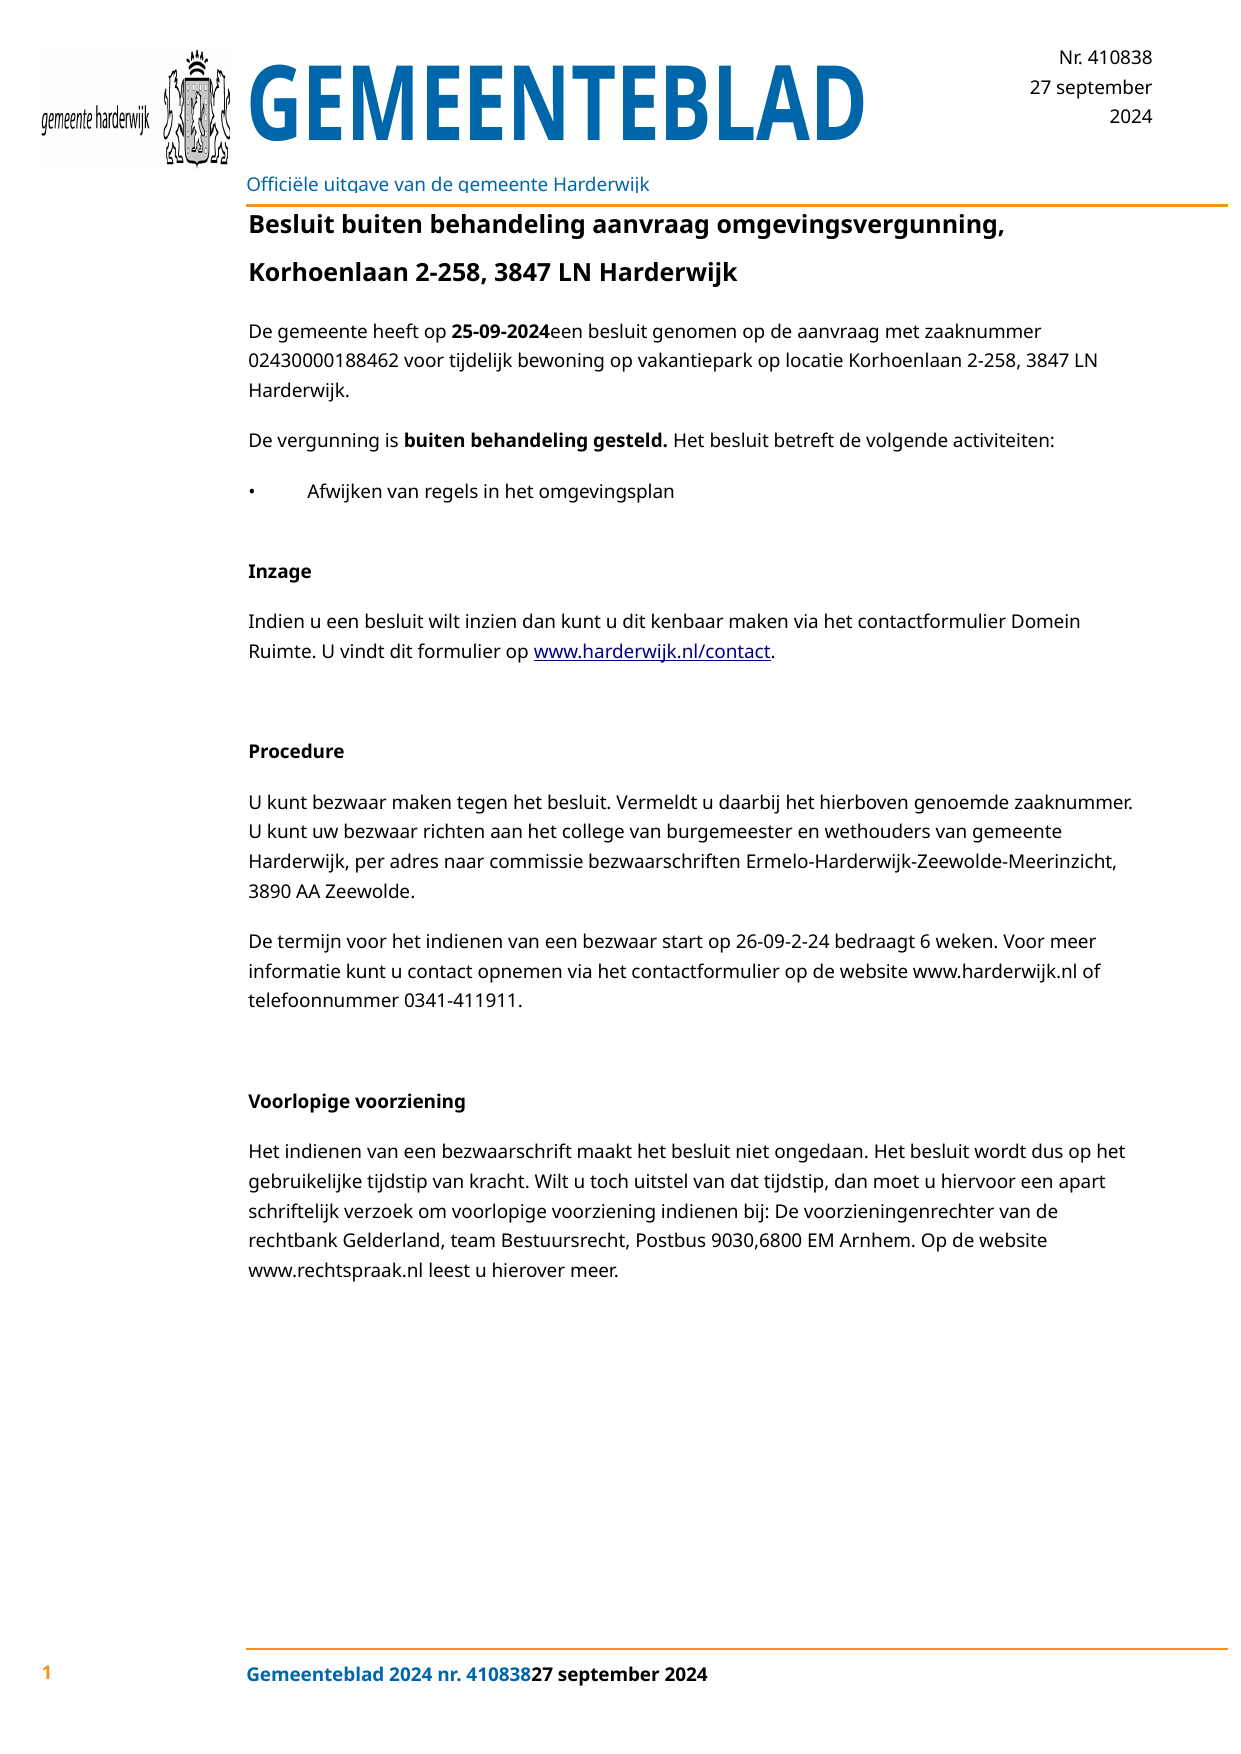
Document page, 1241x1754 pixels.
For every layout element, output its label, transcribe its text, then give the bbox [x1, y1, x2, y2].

picture [41, 47, 231, 172]
text Het indienen van een bezwaarschrift maakt het besluit niet ongedaan. Het besluit wordt dus op het gebruikelijke tijdstip van kracht. Wilt u toch uitstel van dat tijdstip, dan moet u hiervoor een apart schriftelijk verzoek om voorlopige voorziening indienen bij: De voorzieningenrechter van de rechtbank Gelderland, team Bestuursrecht, Postbus 9030,6800 EM Arnhem. Op de website www.rechtspraak.nl leest u hierover meer. [248, 1139, 1152, 1283]
text U kunt bezwaar maken tegen het besluit. Vermeldt u daarbij het hierboven genoemde zaaknummer. U kunt uw bezwaar richten aan het college van burgemeester en wethouders van gemeente Harderwijk, per adres naar commissie bezwaarschriften Ermelo-Harderwijk-Zeewolde-Meerinzicht, 3890 AA Zeewolde. [248, 789, 1152, 904]
list Afwijken van regels in het omgevingsplan [248, 478, 1152, 504]
text Besluit buiten behandeling aanvraag omgevingsvergunning, Korhoenlaan 2-258, 3847 LN Harderwijk [248, 207, 1152, 288]
text Procedure [248, 739, 1152, 764]
text Inzage [248, 558, 1152, 584]
text Voorlopige voorziening [248, 1088, 1152, 1114]
text De termijn voor het indienen van een bezwaar start op 26-09-2-24 bedraagt 6 weken. Voor meer informatie kunt u contact opnemen via het contactformulier op de website www.harderwijk.nl of telefoonnummer 0341-411911. [248, 928, 1152, 1013]
text De gemeente heeft op 25-09-2024een besluit genomen op de aanvraag met zaaknummer 02430000188462 voor tijdelijk bewoning op vakantiepark op locatie Korhoenlaan 2-258, 3847 LN Harderwijk. [248, 318, 1152, 403]
text De vergunning is buiten behandeling gesteld. Het besluit betreft de volgende activiteiten: [248, 427, 1152, 453]
text Indien u een besluit wilt inzien dan kunt u dit kenbaar maken via het contactformulier Domein Ruimte. U vindt dit formulier op www.harderwijk.nl/contact. [248, 608, 1152, 664]
